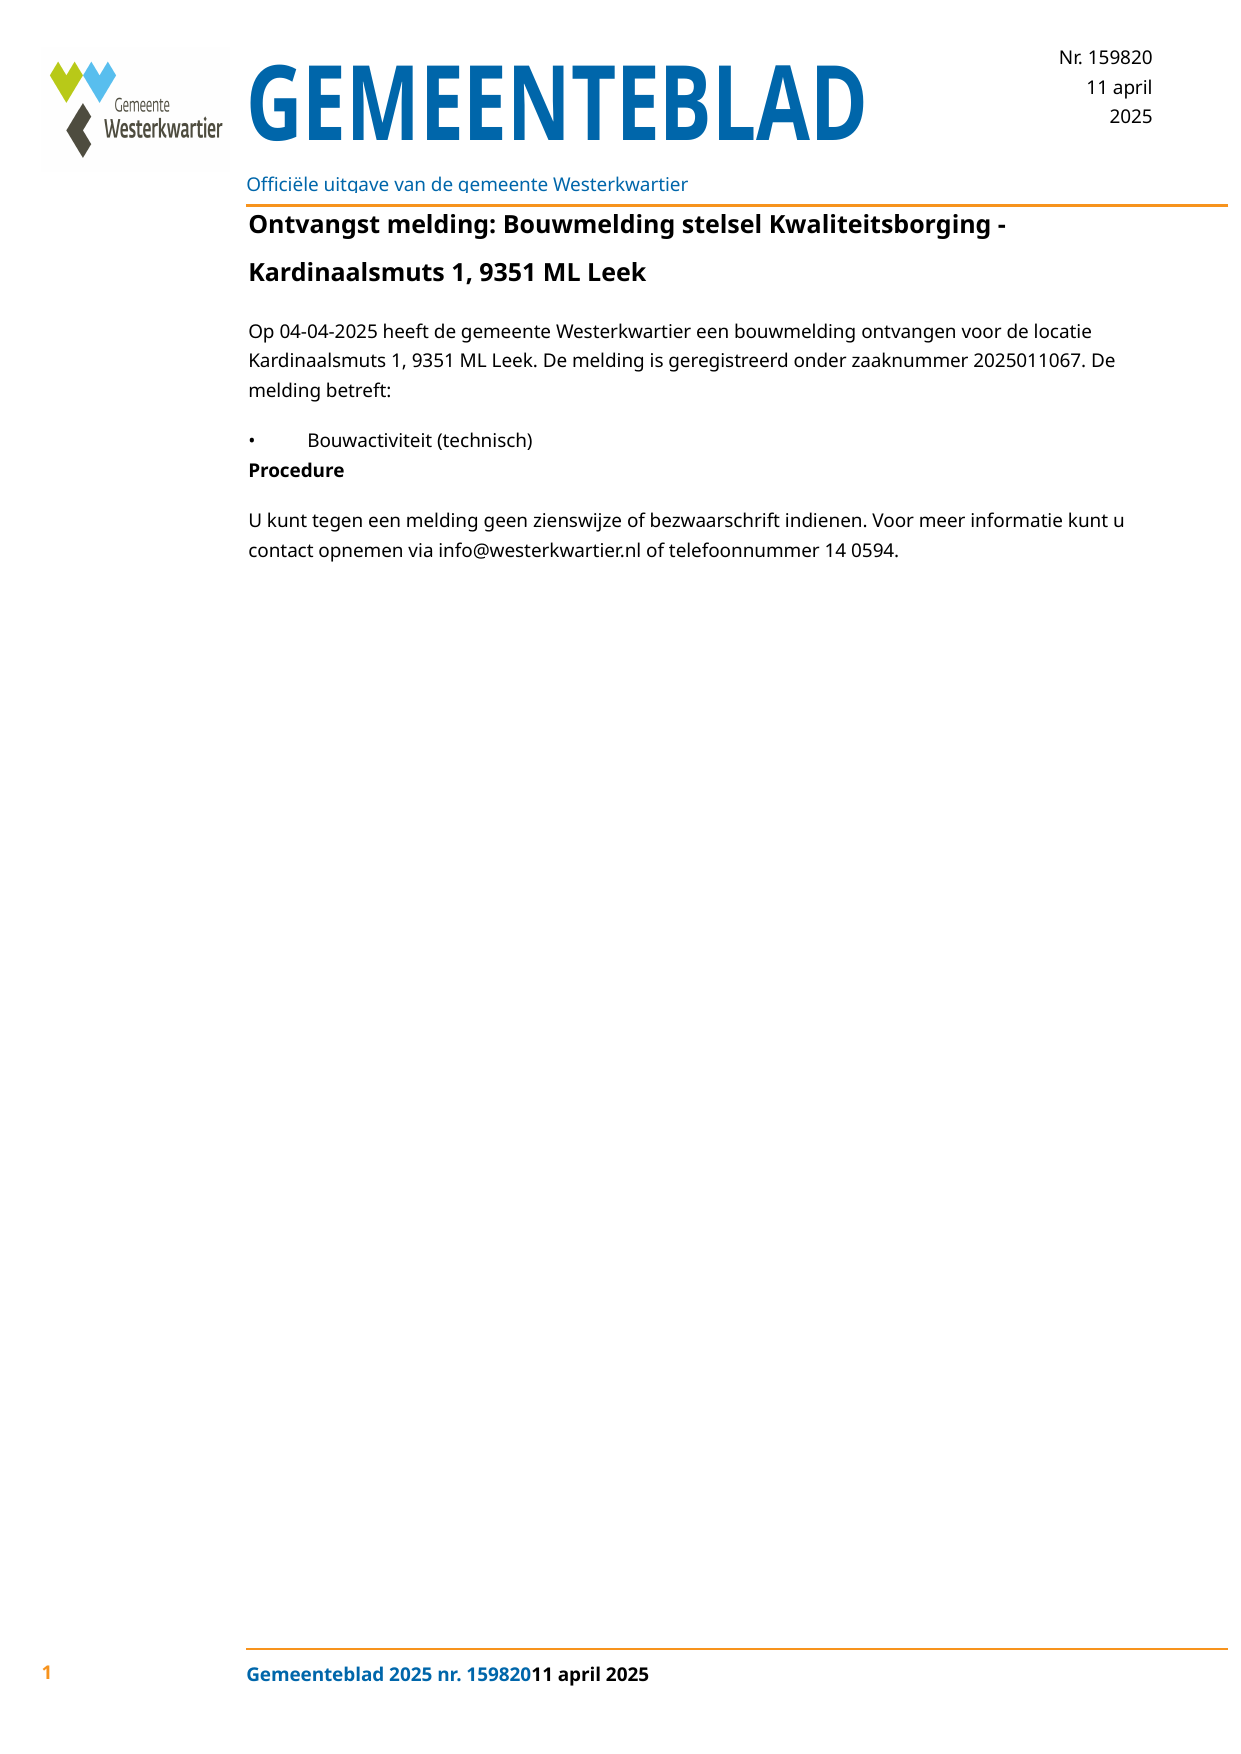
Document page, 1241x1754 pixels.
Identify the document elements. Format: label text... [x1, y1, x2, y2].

list Bouwactiviteit (technisch) [248, 427, 1152, 453]
text Ontvangst melding: Bouwmelding stelsel Kwaliteitsborging - Kardinaalsmuts 1, 9351 ML Leek [248, 207, 1152, 288]
text Op 04-04-2025 heeft de gemeente Westerkwartier een bouwmelding ontvangen voor de locatie Kardinaalsmuts 1, 9351 ML Leek. De melding is geregistreerd onder zaaknummer 2025011067. De melding betreft: [248, 318, 1152, 403]
text U kunt tegen een melding geen zienswijze of bezwaarschrift indienen. Voor meer informatie kunt u contact opnemen via info@westerkwartier.nl of telefoonnummer 14 0594. [248, 507, 1152, 563]
picture [41, 47, 231, 172]
text Procedure [248, 457, 1152, 483]
